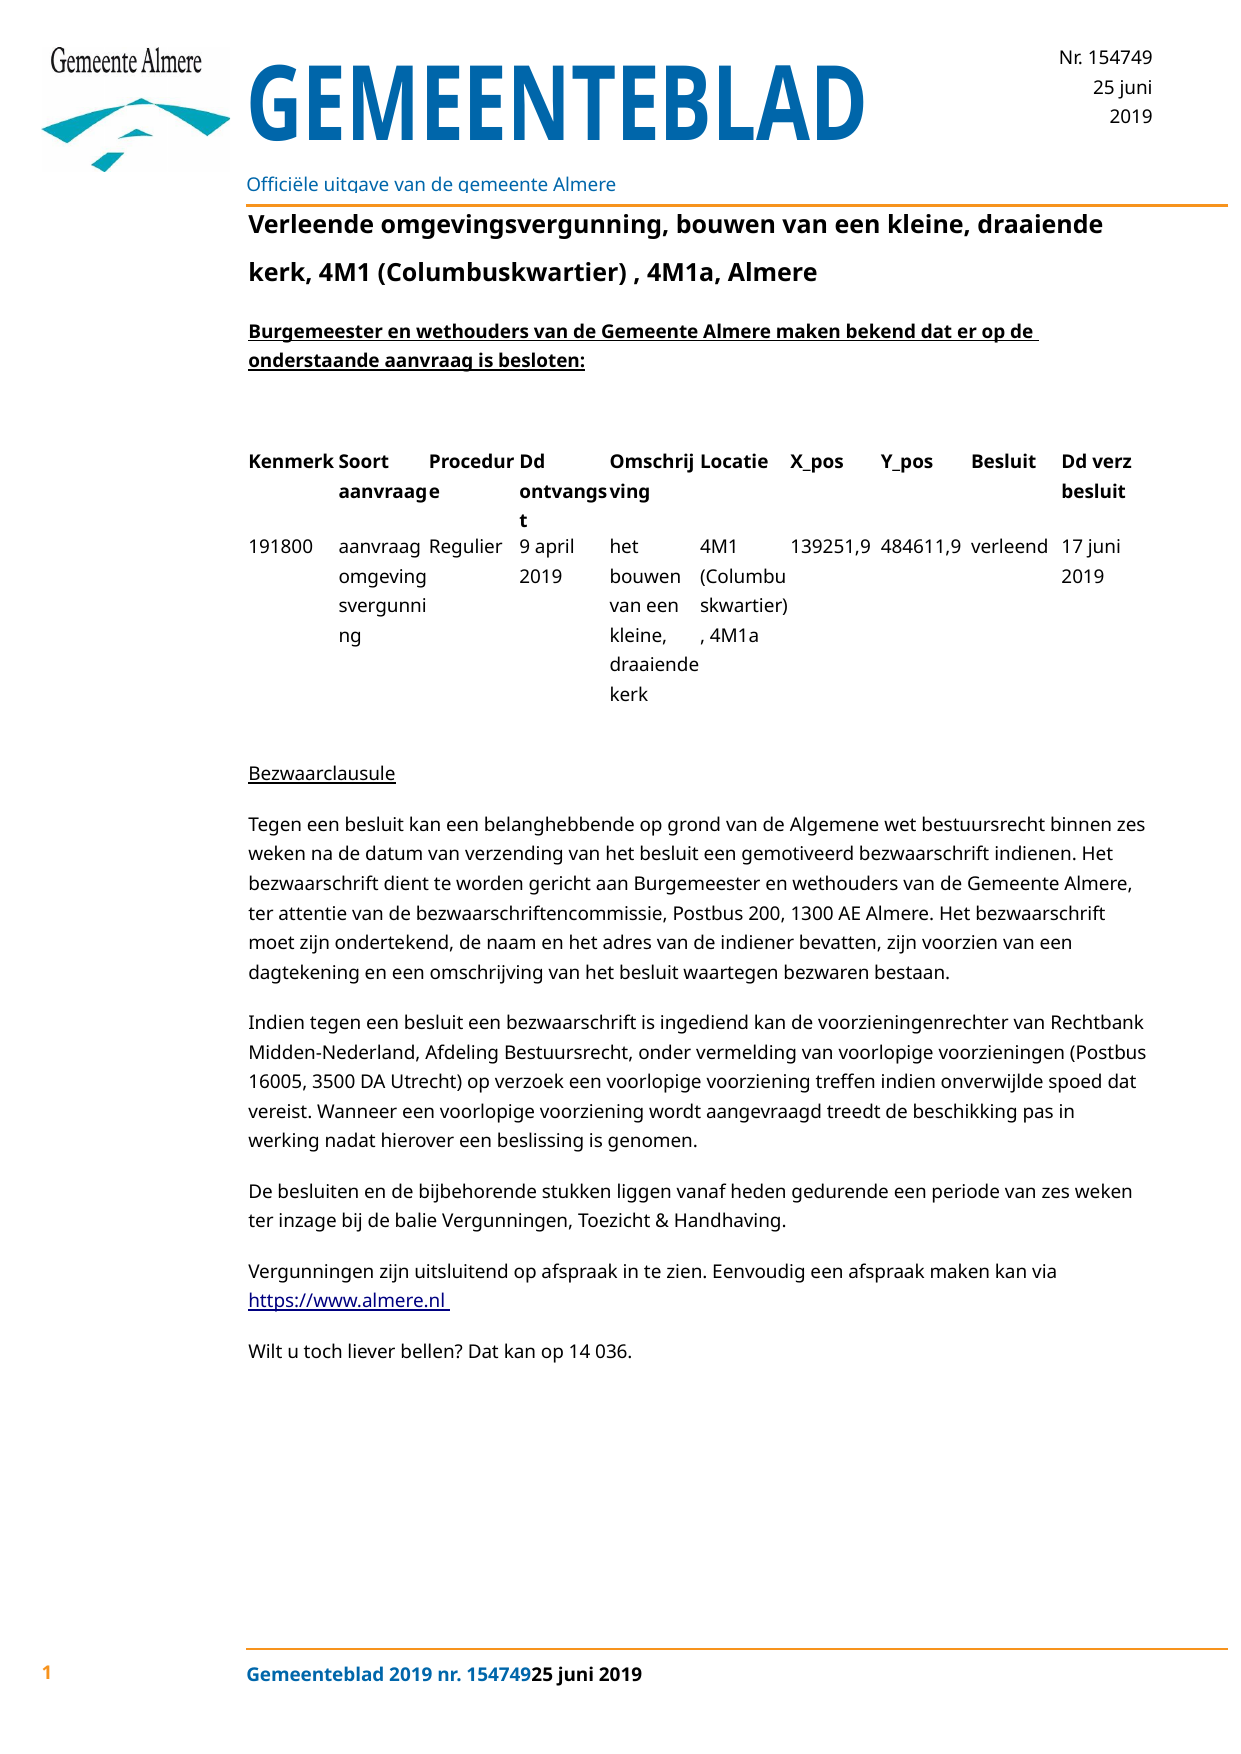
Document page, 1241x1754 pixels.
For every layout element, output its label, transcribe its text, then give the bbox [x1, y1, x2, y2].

table_cell aanvraag omgevingsvergunning [338, 533, 429, 707]
text Vergunningen zijn uitsluitend op afspraak in te zien. Eenvoudig een afspraak maken kan via https://www.almere.nl [248, 1258, 1152, 1313]
table_cell Regulier [429, 533, 519, 707]
picture [41, 47, 231, 172]
table_cell 17 juni 2019 [1061, 533, 1152, 707]
text Burgemeester en wethouders van de Gemeente Almere maken bekend dat er op de onderstaande aanvraag is besloten: [248, 318, 1152, 373]
table_cell het bouwen van een kleine, draaiende kerk [609, 533, 700, 707]
table_header Procedure [429, 449, 519, 533]
table_header Dd ontvangst [519, 449, 609, 533]
table_cell 484611,9 [881, 533, 971, 707]
table_header X_pos [790, 449, 881, 533]
table_cell 139251,9 [790, 533, 881, 707]
text Bezwaarclausule [248, 761, 1152, 786]
table_header Kenmerk [248, 449, 338, 533]
text Wilt u toch liever bellen? Dat kan op 14 036. [248, 1338, 1152, 1364]
text Tegen een besluit kan een belanghebbende op grond van de Algemene wet bestuursrecht binnen zes weken na de datum van verzending van het besluit een gemotiveerd bezwaarschrift indienen. Het bezwaarschrift dient te worden gericht aan Burgemeester en wethouders van de Gemeente Almere, ter attentie van de bezwaarschriftencommissie, Postbus 200, 1300 AE Almere. Het bezwaarschrift moet zijn ondertekend, de naam en het adres van de indiener bevatten, zijn voorzien van een dagtekening en een omschrijving van het besluit waartegen bezwaren bestaan. [248, 811, 1152, 985]
text Indien tegen een besluit een bezwaarschrift is ingediend kan de voorzieningenrechter van Rechtbank Midden-Nederland, Afdeling Bestuursrecht, onder vermelding van voorlopige voorzieningen (Postbus 16005, 3500 DA Utrecht) op verzoek een voorlopige voorziening treffen indien onverwijlde spoed dat vereist. Wanneer een voorlopige voorziening wordt aangevraagd treedt de beschikking pas in werking nadat hierover een beslissing is genomen. [248, 1009, 1152, 1153]
table_header Y_pos [881, 449, 971, 533]
table_header Soort aanvraag [338, 449, 429, 533]
table_header Omschrijving [609, 449, 700, 533]
table_header Locatie [700, 449, 790, 533]
table_cell 4M1 (Columbuskwartier) , 4M1a [700, 533, 790, 707]
table_cell 9 april 2019 [519, 533, 609, 707]
text De besluiten en de bijbehorende stukken liggen vanaf heden gedurende een periode van zes weken ter inzage bij de balie Vergunningen, Toezicht & Handhaving. [248, 1178, 1152, 1233]
table_cell verleend [971, 533, 1061, 707]
table_header Besluit [971, 449, 1061, 533]
table_header Dd verz besluit [1061, 449, 1152, 533]
text Verleende omgevingsvergunning, bouwen van een kleine, draaiende kerk, 4M1 (Columbuskwartier) , 4M1a, Almere [248, 207, 1152, 288]
table_cell 191800 [248, 533, 338, 707]
